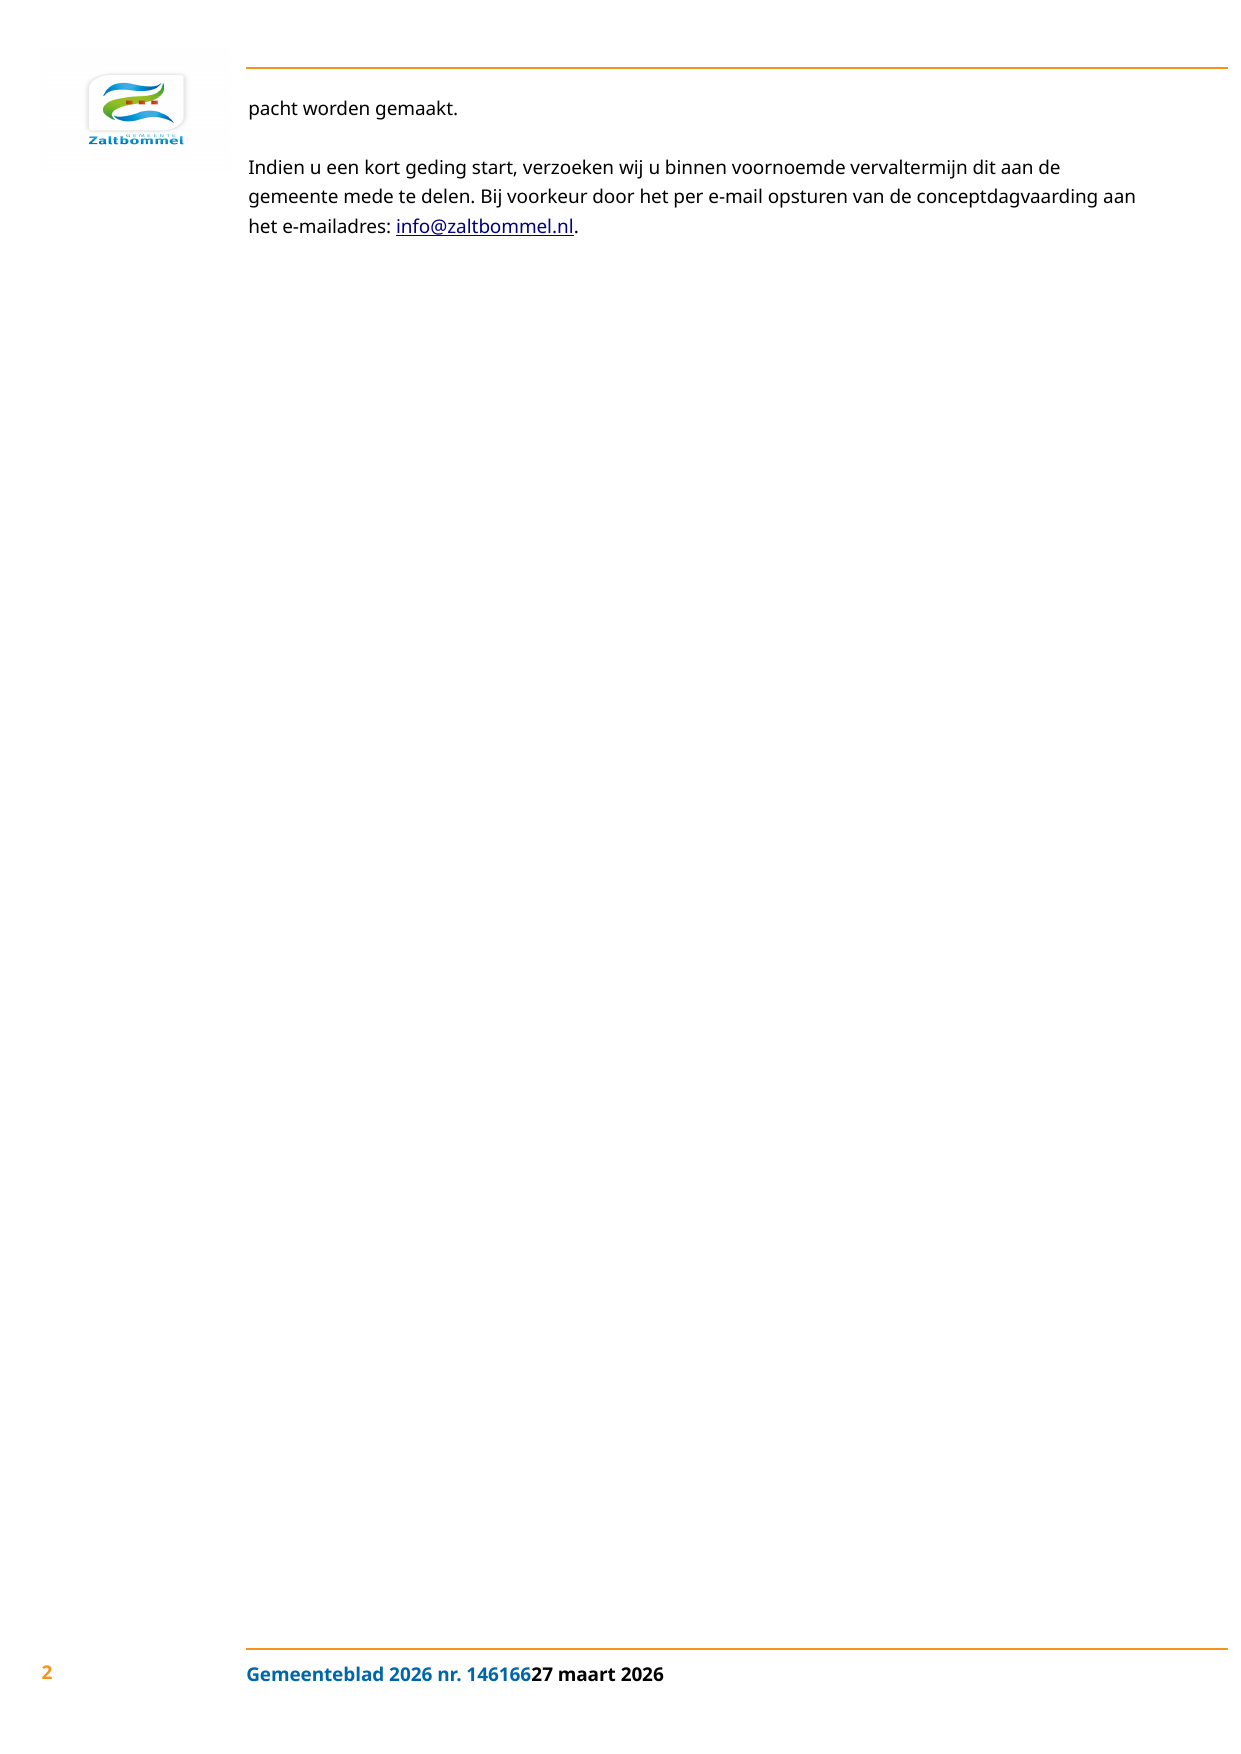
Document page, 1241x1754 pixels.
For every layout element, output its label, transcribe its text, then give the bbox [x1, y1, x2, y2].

text Indien u een kort geding start, verzoeken wij u binnen voornoemde vervaltermijn dit aan de gemeente mede te delen. Bij voorkeur door het per e-mail opsturen van de conceptdagvaarding aan het e-mailadres: info@zaltbommel.nl. [248, 154, 1152, 239]
picture [41, 47, 231, 172]
text pacht worden gemaakt. [248, 95, 1152, 121]
